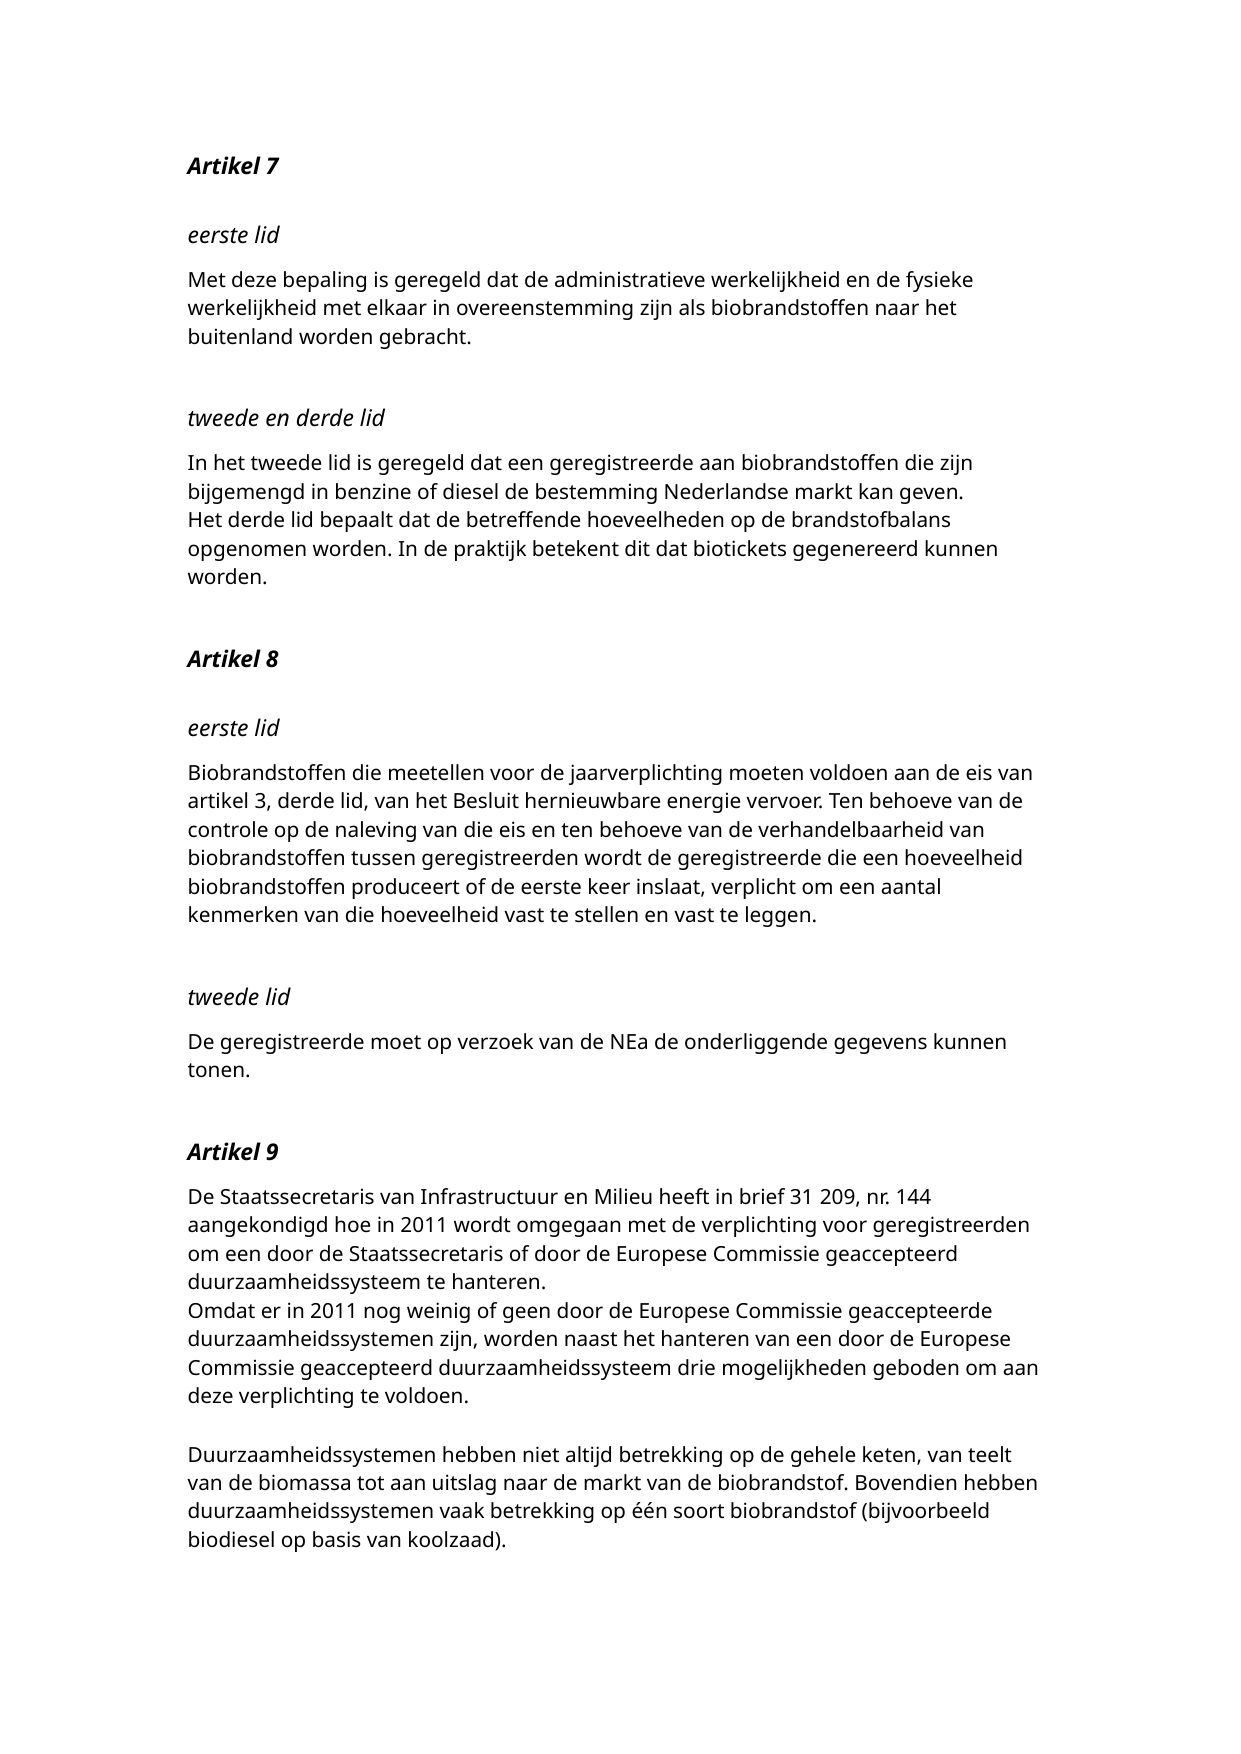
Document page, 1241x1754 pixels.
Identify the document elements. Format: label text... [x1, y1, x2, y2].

text In het tweede lid is geregeld dat een geregistreerde aan biobrandstoffen die zijn bijgemengd in benzine of diesel de bestemming Nederlandse markt kan geven. [187, 448, 1053, 505]
text Duurzaamheidssystemen hebben niet altijd betrekking op de gehele keten, van teelt van de biomassa tot aan uitslag naar de markt van de biobrandstof. Bovendien hebben duurzaamheidssystemen vaak betrekking op één soort biobrandstof (bijvoorbeeld biodiesel op basis van koolzaad). [187, 1440, 1053, 1553]
text De geregistreerde moet op verzoek van de NEa de onderliggende gegevens kunnen tonen. [187, 1027, 1053, 1084]
text Biobrandstoffen die meetellen voor de jaarverplichting moeten voldoen aan de eis van artikel 3, derde lid, van het Besluit hernieuwbare energie vervoer. Ten behoeve van de controle op de naleving van die eis en ten behoeve van de verhandelbaarheid van biobrandstoffen tussen geregistreerden wordt de geregistreerde die een hoeveelheid biobrandstoffen produceert of de eerste keer inslaat, verplicht om een aantal kenmerken van die hoeveelheid vast te stellen en vast te leggen. [187, 758, 1053, 929]
subtitle eerste lid [187, 219, 1053, 250]
subtitle Artikel 9 [187, 1136, 1053, 1167]
text De Staatssecretaris van Infrastructuur en Milieu heeft in brief 31 209, nr. 144 aangekondigd hoe in 2011 wordt omgegaan met de verplichting voor geregistreerden om een door de Staatssecretaris of door de Europese Commissie geaccepteerd duurzaamheidssysteem te hanteren. [187, 1182, 1053, 1296]
subtitle Artikel 7 [187, 150, 1053, 181]
subtitle tweede lid [187, 981, 1053, 1012]
subtitle Artikel 8 [187, 643, 1053, 674]
text Met deze bepaling is geregeld dat de administratieve werkelijkheid en de fysieke werkelijkheid met elkaar in overeenstemming zijn als biobrandstoffen naar het buitenland worden gebracht. [187, 265, 1053, 350]
subtitle eerste lid [187, 712, 1053, 743]
subtitle tweede en derde lid [187, 402, 1053, 433]
text Omdat er in 2011 nog weinig of geen door de Europese Commissie geaccepteerde duurzaamheidssystemen zijn, worden naast het hanteren van een door de Europese Commissie geaccepteerd duurzaamheidssysteem drie mogelijkheden geboden om aan deze verplichting te voldoen. [187, 1296, 1053, 1410]
text Het derde lid bepaalt dat de betreffende hoeveelheden op de brandstofbalans opgenomen worden. In de praktijk betekent dit dat biotickets gegenereerd kunnen worden. [187, 505, 1053, 591]
